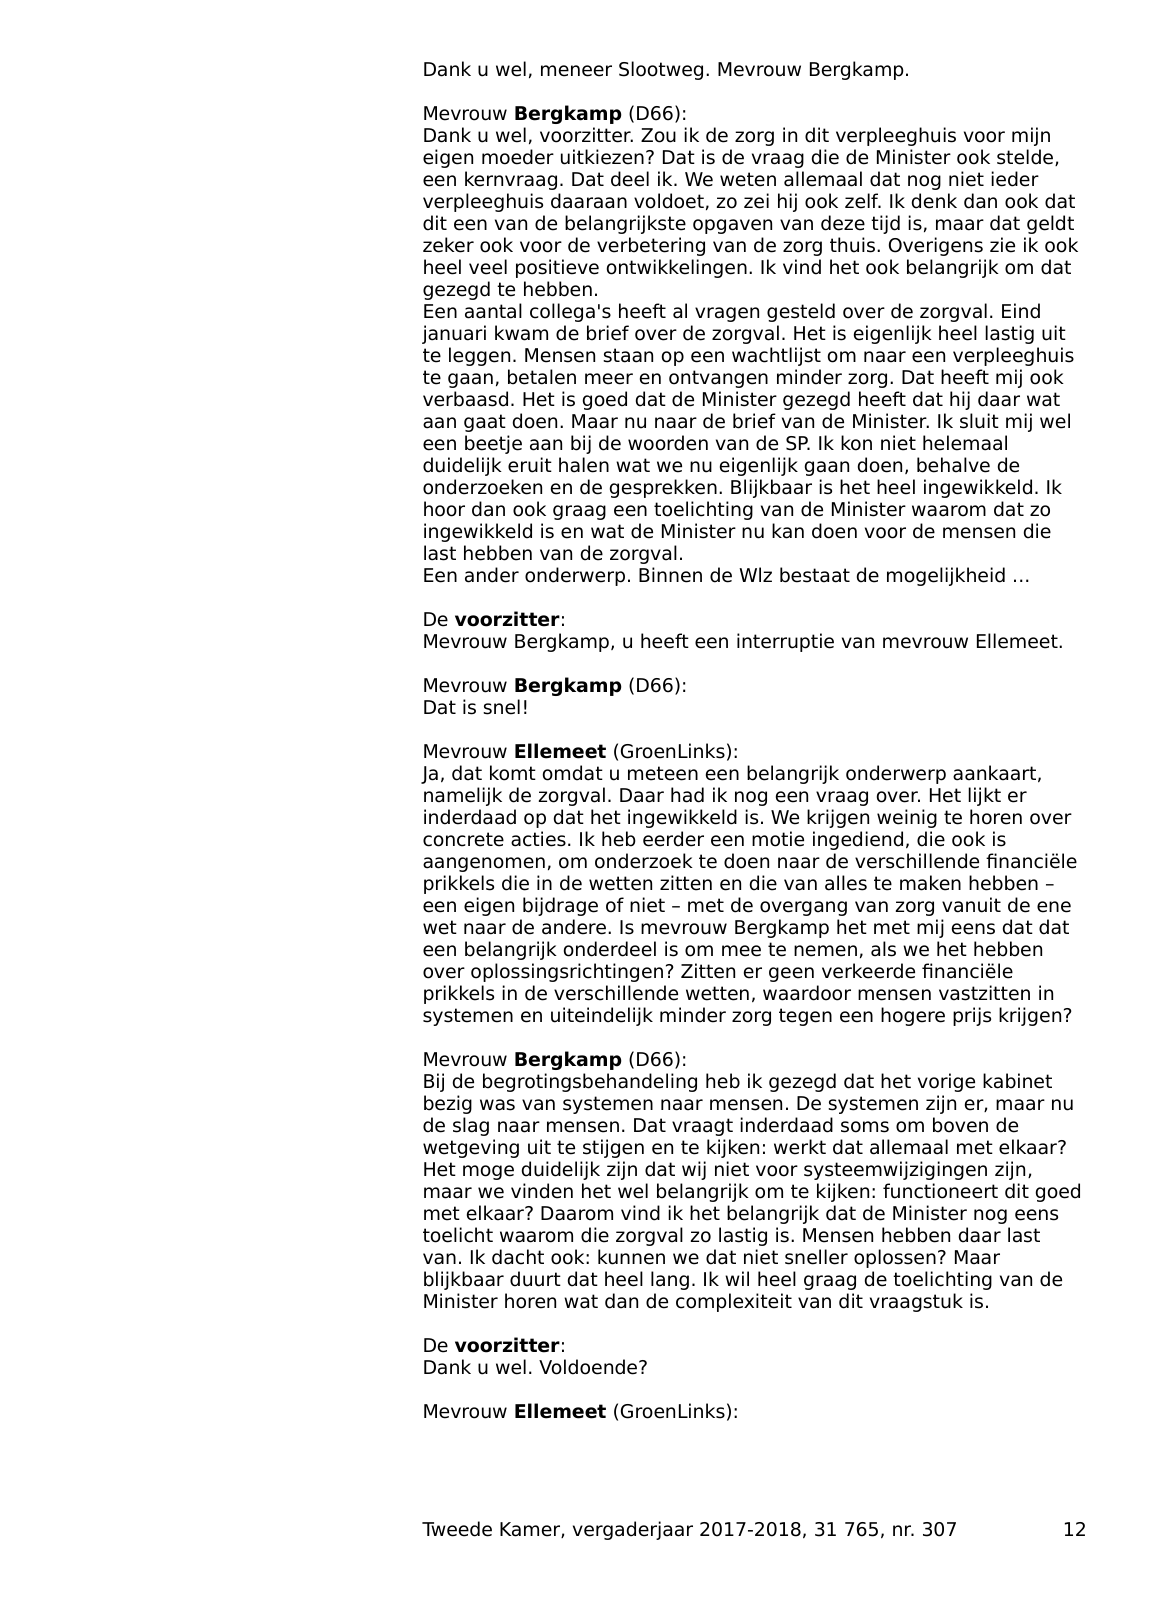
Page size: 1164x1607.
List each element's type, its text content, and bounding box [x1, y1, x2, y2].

text Mevrouw Bergkamp (D66): [422, 675, 1087, 697]
text Mevrouw Ellemeet (GroenLinks): [422, 1401, 1087, 1423]
text Dank u wel, meneer Slootweg. Mevrouw Bergkamp. [422, 59, 1087, 81]
text Mevrouw Bergkamp, u heeft een interruptie van mevrouw Ellemeet. [422, 631, 1087, 653]
text Een ander onderwerp. Binnen de Wlz bestaat de mogelijkheid ... [422, 565, 1087, 587]
text Bij de begrotingsbehandeling heb ik gezegd dat het vorige kabinet bezig was van systemen naar mensen. De systemen zijn er, maar nu de slag naar mensen. Dat vraagt inderdaad soms om boven de wetgeving uit te stijgen en te kijken: werkt dat allemaal met elkaar? Het moge duidelijk zijn dat wij niet voor systeemwijzigingen zijn, maar we vinden het wel belangrijk om te kijken: functioneert dit goed met elkaar? Daarom vind ik het belangrijk dat de Minister nog eens toelicht waarom die zorgval zo lastig is. Mensen hebben daar last van. Ik dacht ook: kunnen we dat niet sneller oplossen? Maar blijkbaar duurt dat heel lang. Ik wil heel graag de toelichting van de Minister horen wat dan de complexiteit van dit vraagstuk is. [422, 1071, 1087, 1313]
text De voorzitter: [422, 609, 1087, 631]
text Mevrouw Bergkamp (D66): [422, 1049, 1087, 1071]
text Dank u wel, voorzitter. Zou ik de zorg in dit verpleeghuis voor mijn eigen moeder uitkiezen? Dat is de vraag die de Minister ook stelde, een kernvraag. Dat deel ik. We weten allemaal dat nog niet ieder verpleeghuis daaraan voldoet, zo zei hij ook zelf. Ik denk dan ook dat dit een van de belangrijkste opgaven van deze tijd is, maar dat geldt zeker ook voor de verbetering van de zorg thuis. Overigens zie ik ook heel veel positieve ontwikkelingen. Ik vind het ook belangrijk om dat gezegd te hebben. [422, 125, 1087, 301]
text Dank u wel. Voldoende? [422, 1357, 1087, 1379]
text Een aantal collega's heeft al vragen gesteld over de zorgval. Eind januari kwam de brief over de zorgval. Het is eigenlijk heel lastig uit te leggen. Mensen staan op een wachtlijst om naar een verpleeghuis te gaan, betalen meer en ontvangen minder zorg. Dat heeft mij ook verbaasd. Het is goed dat de Minister gezegd heeft dat hij daar wat aan gaat doen. Maar nu naar de brief van de Minister. Ik sluit mij wel een beetje aan bij de woorden van de SP. Ik kon niet helemaal duidelijk eruit halen wat we nu eigenlijk gaan doen, behalve de onderzoeken en de gesprekken. Blijkbaar is het heel ingewikkeld. Ik hoor dan ook graag een toelichting van de Minister waarom dat zo ingewikkeld is en wat de Minister nu kan doen voor de mensen die last hebben van de zorgval. [422, 301, 1087, 565]
text Mevrouw Ellemeet (GroenLinks): [422, 741, 1087, 763]
text Dat is snel! [422, 697, 1087, 719]
text Mevrouw Bergkamp (D66): [422, 103, 1087, 125]
text Ja, dat komt omdat u meteen een belangrijk onderwerp aankaart, namelijk de zorgval. Daar had ik nog een vraag over. Het lijkt er inderdaad op dat het ingewikkeld is. We krijgen weinig te horen over concrete acties. Ik heb eerder een motie ingediend, die ook is aangenomen, om onderzoek te doen naar de verschillende financiële prikkels die in de wetten zitten en die van alles te maken hebben – een eigen bijdrage of niet – met de overgang van zorg vanuit de ene wet naar de andere. Is mevrouw Bergkamp het met mij eens dat dat een belangrijk onderdeel is om mee te nemen, als we het hebben over oplossingsrichtingen? Zitten er geen verkeerde financiële prikkels in de verschillende wetten, waardoor mensen vastzitten in systemen en uiteindelijk minder zorg tegen een hogere prijs krijgen? [422, 763, 1087, 1027]
text De voorzitter: [422, 1335, 1087, 1357]
